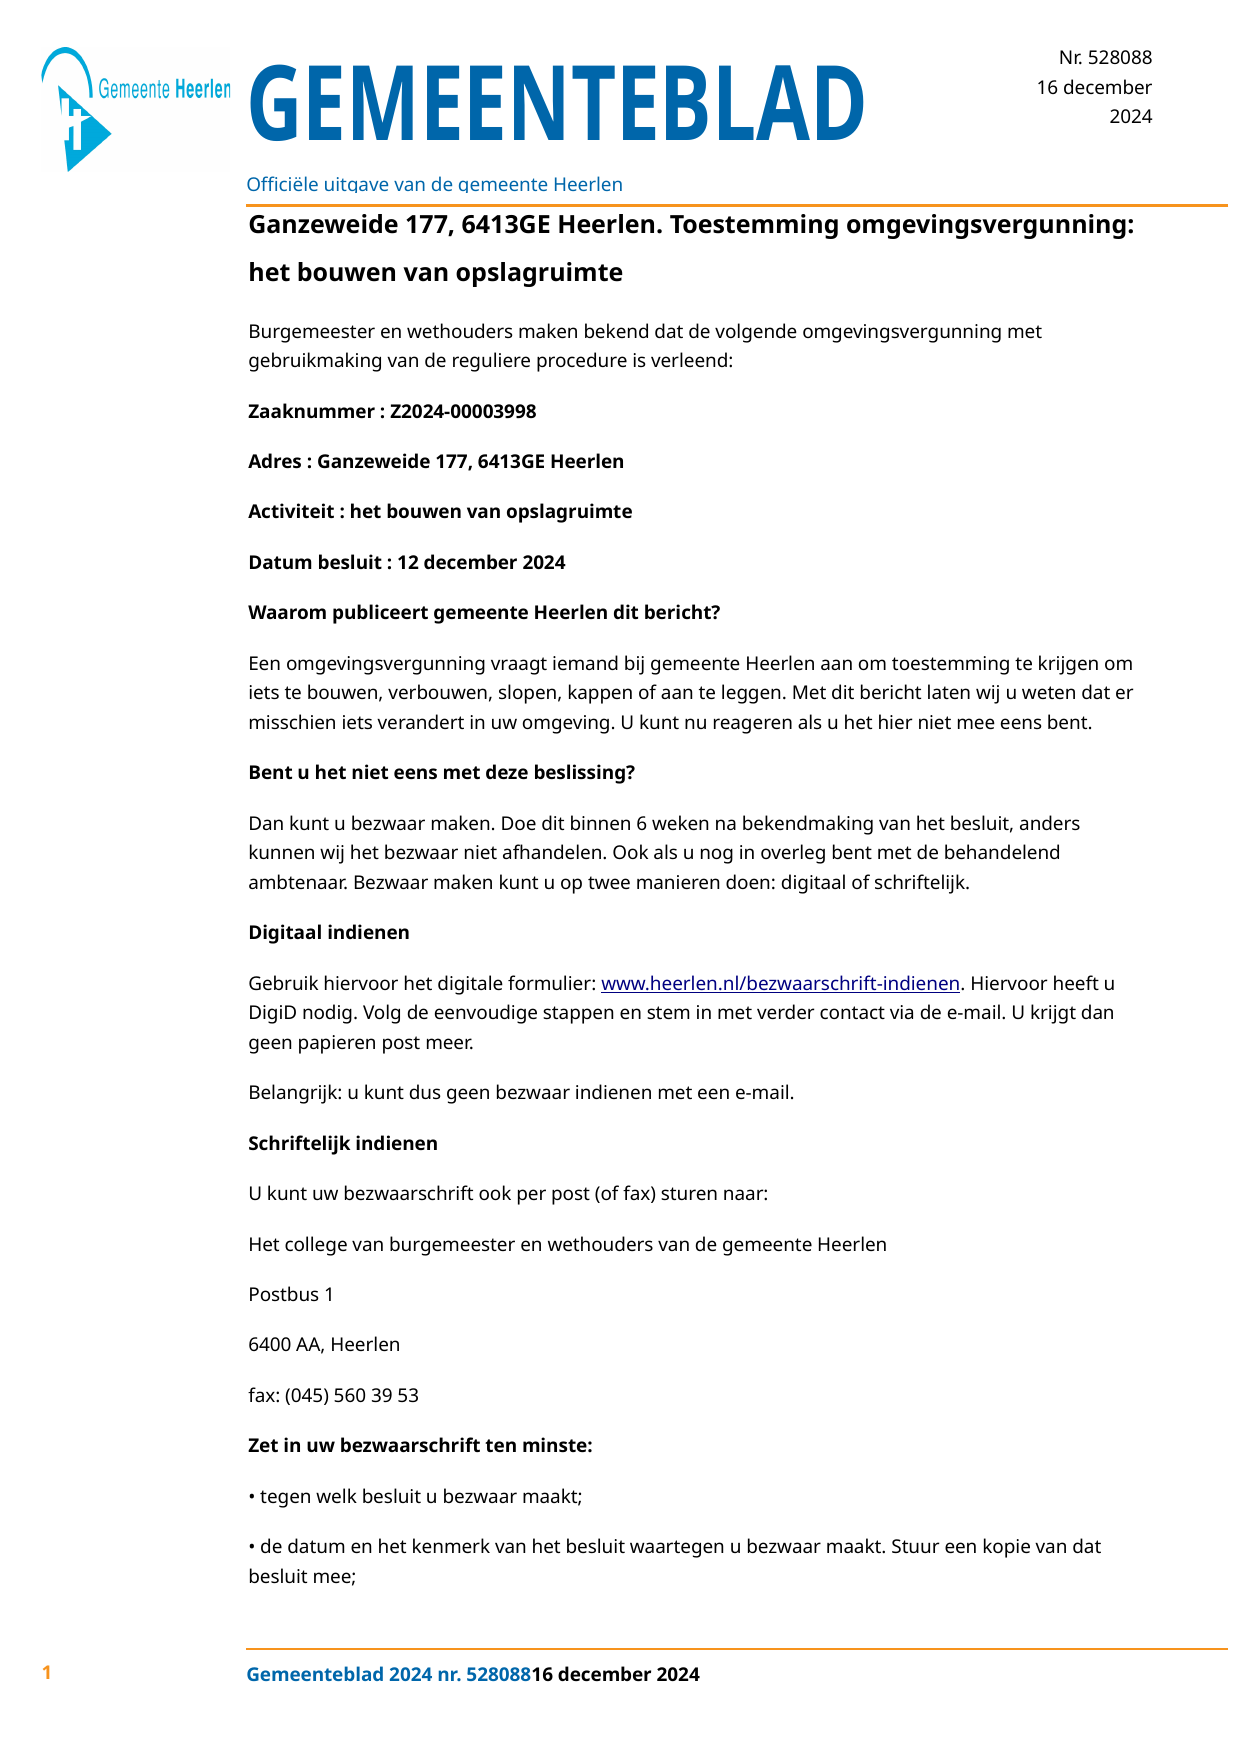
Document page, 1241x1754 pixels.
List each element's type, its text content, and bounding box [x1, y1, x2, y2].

text Schriftelijk indienen [248, 1130, 1152, 1156]
text Burgemeester en wethouders maken bekend dat de volgende omgevingsvergunning met gebruikmaking van de reguliere procedure is verleend: [248, 318, 1152, 373]
text • de datum en het kenmerk van het besluit waartegen u bezwaar maakt. Stuur een kopie van dat besluit mee; [248, 1533, 1152, 1589]
text Het college van burgemeester en wethouders van de gemeente Heerlen [248, 1231, 1152, 1257]
text Digitaal indienen [248, 919, 1152, 945]
picture [41, 47, 59, 70]
text fax: (045) 560 39 53 [248, 1382, 1152, 1408]
text Zet in uw bezwaarschrift ten minste: [248, 1432, 1152, 1458]
picture [41, 47, 231, 172]
text U kunt uw bezwaarschrift ook per post (of fax) sturen naar: [248, 1180, 1152, 1206]
text Zaaknummer : Z2024-00003998 [248, 398, 1152, 424]
text Belangrijk: u kunt dus geen bezwaar indienen met een e-mail. [248, 1079, 1152, 1105]
text Ganzeweide 177, 6413GE Heerlen. Toestemming omgevingsvergunning: het bouwen van opslagruimte [248, 207, 1152, 288]
text 6400 AA, Heerlen [248, 1332, 1152, 1357]
text Postbus 1 [248, 1281, 1152, 1307]
text Activiteit : het bouwen van opslagruimte [248, 499, 1152, 524]
text Een omgevingsvergunning vraagt iemand bij gemeente Heerlen aan om toestemming te krijgen om iets te bouwen, verbouwen, slopen, kappen of aan te leggen. Met dit bericht laten wij u weten dat er misschien iets verandert in uw omgeving. U kunt nu reageren als u het hier niet mee eens bent. [248, 650, 1152, 735]
text Bent u het niet eens met deze beslissing? [248, 759, 1152, 785]
text Adres : Ganzeweide 177, 6413GE Heerlen [248, 448, 1152, 474]
text Dan kunt u bezwaar maken. Doe dit binnen 6 weken na bekendmaking van het besluit, anders kunnen wij het bezwaar niet afhandelen. Ook als u nog in overleg bent met de behandelend ambtenaar. Bezwaar maken kunt u op twee manieren doen: digitaal of schriftelijk. [248, 810, 1152, 895]
text Waarom publiceert gemeente Heerlen dit bericht? [248, 599, 1152, 625]
text Datum besluit : 12 december 2024 [248, 549, 1152, 575]
text Gebruik hiervoor het digitale formulier: www.heerlen.nl/bezwaarschrift-indienen. Hiervoor heeft u DigiD nodig. Volg de eenvoudige stappen en stem in met verder contact via de e-mail. U krijgt dan geen papieren post meer. [248, 970, 1152, 1055]
text • tegen welk besluit u bezwaar maakt; [248, 1483, 1152, 1509]
